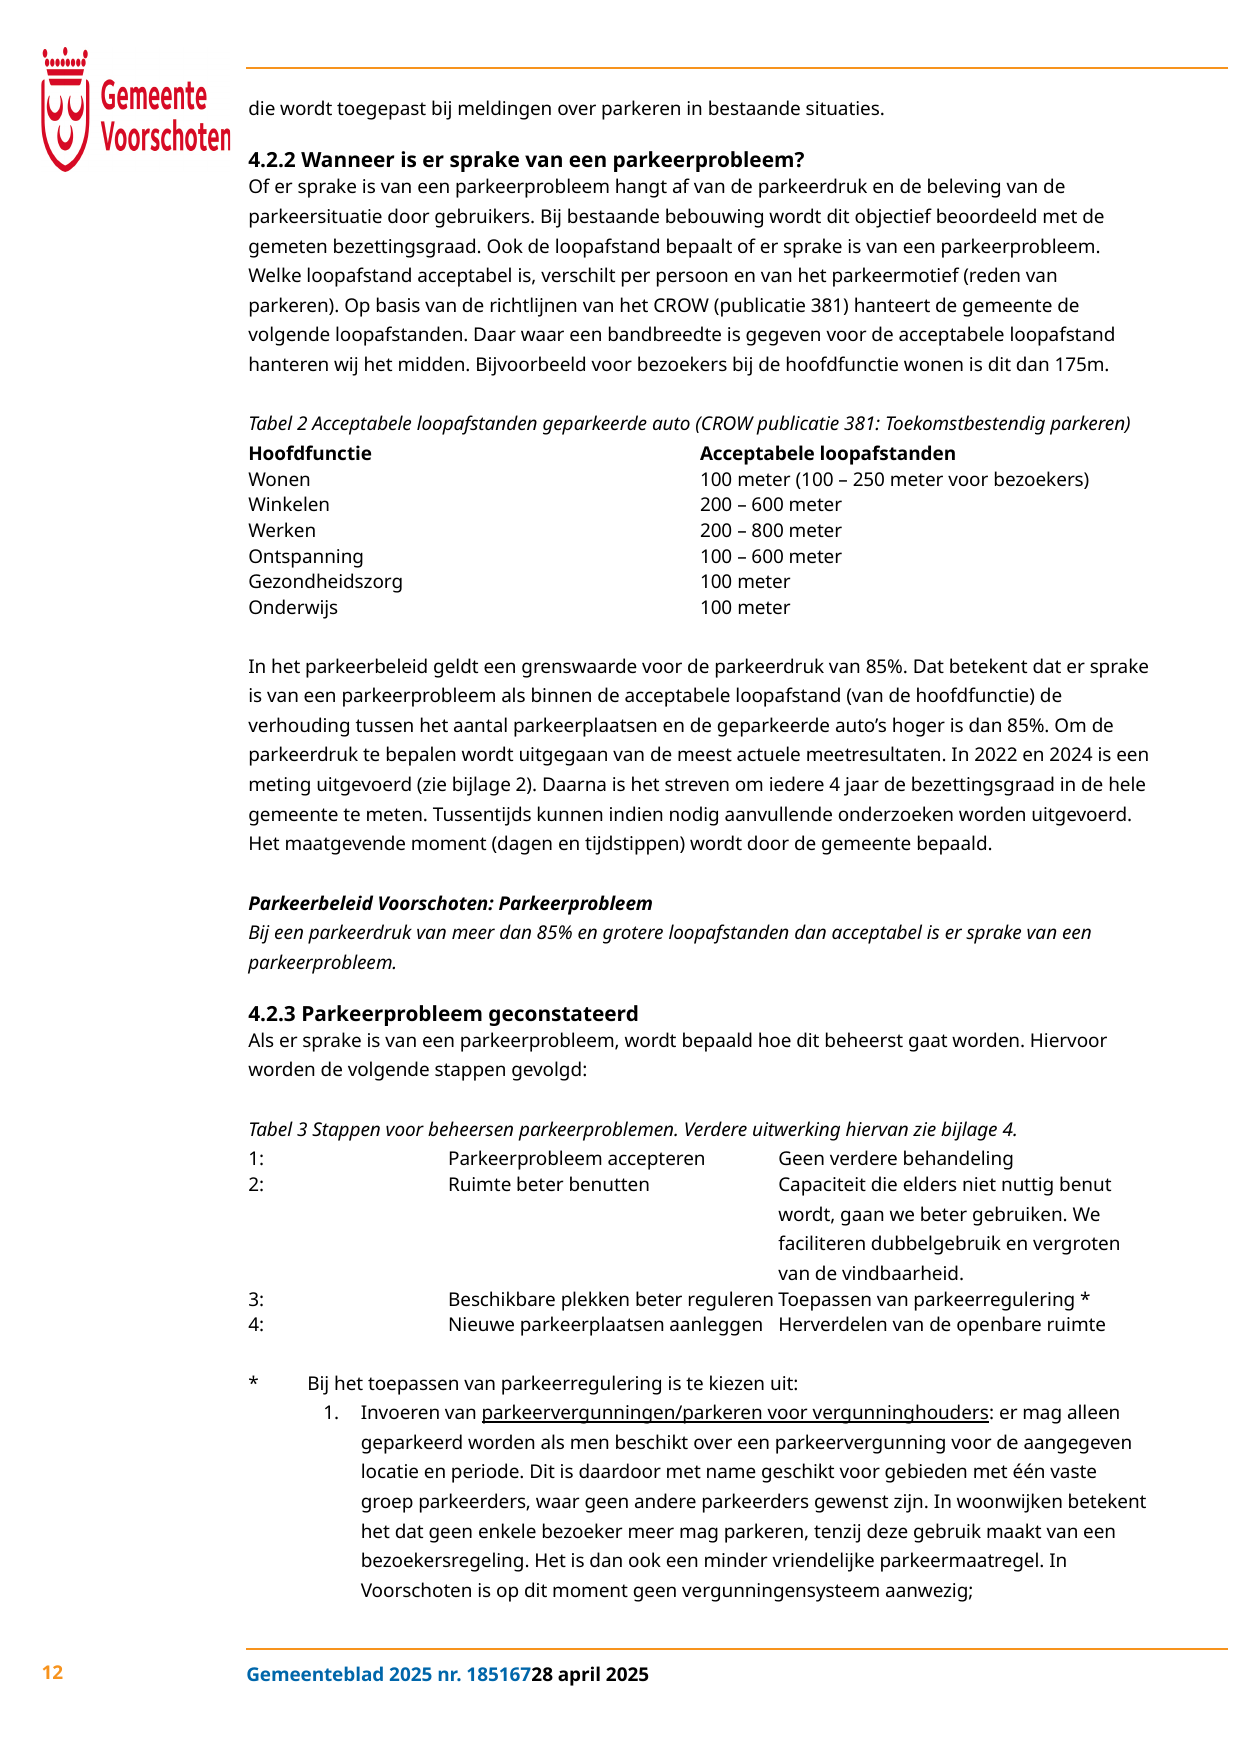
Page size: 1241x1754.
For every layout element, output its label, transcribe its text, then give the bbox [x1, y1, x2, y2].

table_cell 3: [248, 1286, 448, 1311]
table_header 1: [248, 1146, 448, 1171]
table_cell Werken [248, 517, 700, 543]
table_cell 2: [248, 1171, 448, 1286]
table_cell Gezondheidszorg [248, 569, 700, 594]
table_cell 200 – 600 meter [700, 491, 1152, 517]
table_header Parkeerprobleem accepteren [448, 1146, 778, 1171]
text 4.2.2 Wanneer is er sprake van een parkeerprobleem? [248, 145, 1152, 174]
text Als er sprake is van een parkeerprobleem, wordt bepaald hoe dit beheerst gaat worden. Hiervoor worden de volgende stappen gevolgd: [248, 1027, 1152, 1082]
text In het parkeerbeleid geldt een grenswaarde voor de parkeerdruk van 85%. Dat betekent dat er sprake is van een parkeerprobleem als binnen de acceptabele loopafstand (van de hoofdfunctie) de verhouding tussen het aantal parkeerplaatsen en de geparkeerde auto’s hoger is dan 85%. Om de parkeerdruk te bepalen wordt uitgegaan van de meest actuele meetresultaten. In 2022 en 2024 is een meting uitgevoerd (zie bijlage 2). Daarna is het streven om iedere 4 jaar de bezettingsgraad in de hele gemeente te meten. Tussentijds kunnen indien nodig aanvullende onderzoeken worden uitgevoerd. Het maatgevende moment (dagen en tijdstippen) wordt door de gemeente bepaald. [248, 653, 1152, 856]
table_header Acceptabele loopafstanden [700, 440, 1152, 466]
text Of er sprake is van een parkeerprobleem hangt af van de parkeerdruk en de beleving van de parkeersituatie door gebruikers. Bij bestaande bebouwing wordt dit objectief beoordeeld met de gemeten bezettingsgraad. Ook de loopafstand bepaalt of er sprake is van een parkeerprobleem. Welke loopafstand acceptabel is, verschilt per persoon en van het parkeermotief (reden van parkeren). Op basis van de richtlijnen van het CROW (publicatie 381) hanteert de gemeente de volgende loopafstanden. Daar waar een bandbreedte is gegeven voor de acceptabele loopafstand hanteren wij het midden. Bijvoorbeeld voor bezoekers bij de hoofdfunctie wonen is dit dan 175m. [248, 174, 1152, 377]
table_cell Wonen [248, 466, 700, 491]
text die wordt toegepast bij meldingen over parkeren in bestaande situaties. [248, 95, 1152, 121]
table_cell 100 meter [700, 569, 1152, 594]
table_cell Onderwijs [248, 594, 700, 620]
list Invoeren van parkeervergunningen/parkeren voor vergunninghouders: er mag alleen geparkeerd worden als men beschikt over een parkeervergunning voor de aangegeven locatie en periode. Dit is daardoor met name geschikt voor gebieden met één vaste groep parkeerders, waar geen andere parkeerders gewenst zijn. In woonwijken betekent het dat geen enkele bezoeker meer mag parkeren, tenzij deze gebruik maakt van een bezoekersregeling. Het is dan ook een minder vriendelijke parkeermaatregel. In Voorschoten is op dit moment geen vergunningensysteem aanwezig; [323, 1399, 1152, 1603]
table_cell 100 meter [700, 594, 1152, 620]
picture [41, 47, 231, 172]
text Tabel 2 Acceptabele loopafstanden geparkeerde auto (CROW publicatie 381: Toekomstbestendig parkeren) [248, 410, 1152, 436]
text Tabel 3 Stappen voor beheersen parkeerproblemen. Verdere uitwerking hiervan zie bijlage 4. [248, 1116, 1152, 1142]
table_header Geen verdere behandeling [778, 1146, 1152, 1171]
table_header Parkeerbeleid Voorschoten: Parkeerprobleem Bij een parkeerdruk van meer dan 85% en grotere loopafstanden dan acceptabel is er sprake van een parkeerprobleem. [248, 890, 1152, 974]
table_cell Nieuwe parkeerplaatsen aanleggen [448, 1311, 778, 1337]
list Bij het toepassen van parkeerregulering is te kiezen uit: [248, 1370, 1152, 1396]
table_cell Beschikbare plekken beter reguleren [448, 1286, 778, 1311]
text 4.2.3 Parkeerprobleem geconstateerd [248, 999, 1152, 1027]
table_cell Toepassen van parkeerregulering * [778, 1286, 1152, 1311]
table_cell 100 – 600 meter [700, 543, 1152, 569]
table_header Hoofdfunctie [248, 440, 700, 466]
table_cell Winkelen [248, 491, 700, 517]
table_cell Herverdelen van de openbare ruimte [778, 1311, 1152, 1337]
table_cell Ontspanning [248, 543, 700, 569]
table_cell 200 – 800 meter [700, 517, 1152, 543]
table_cell Ruimte beter benutten [448, 1171, 778, 1286]
table_cell 4: [248, 1311, 448, 1337]
table_cell 100 meter (100 – 250 meter voor bezoekers) [700, 466, 1152, 491]
table_cell Capaciteit die elders niet nuttig benut wordt, gaan we beter gebruiken. We faciliteren dubbelgebruik en vergroten van de vindbaarheid. [778, 1171, 1152, 1286]
